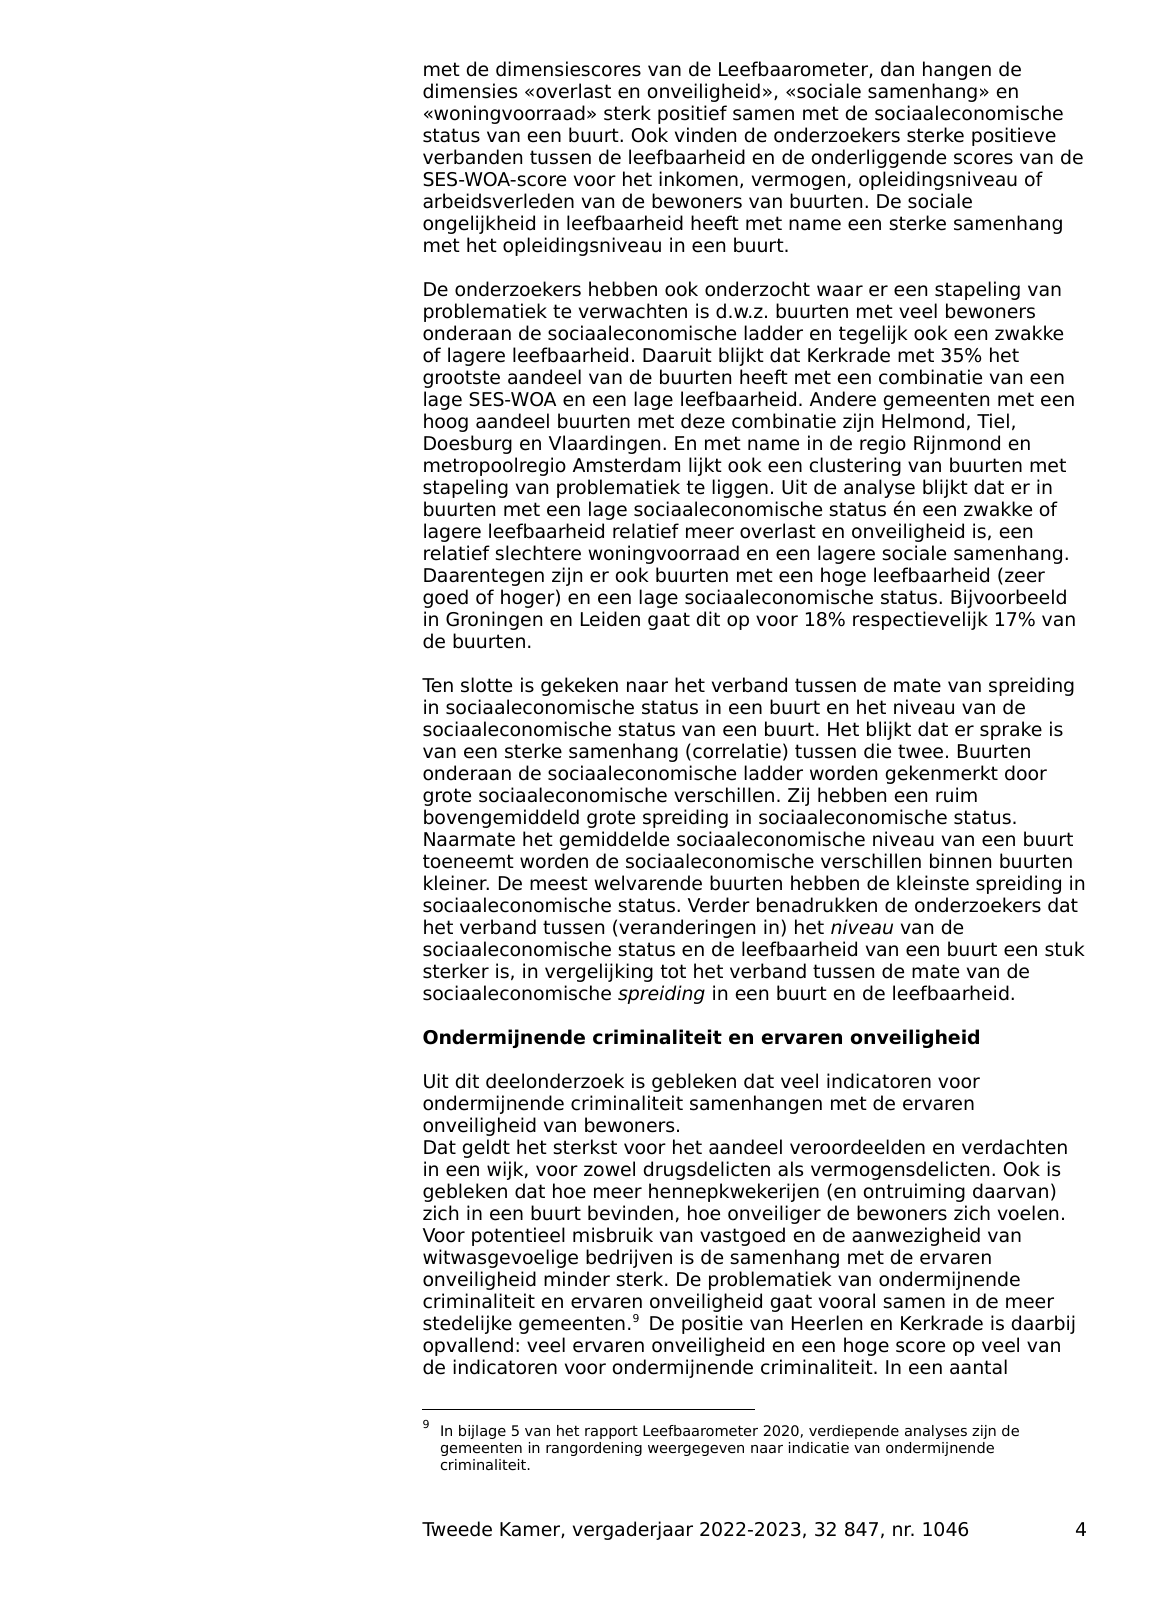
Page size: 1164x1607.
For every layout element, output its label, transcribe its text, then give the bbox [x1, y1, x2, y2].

text Ten slotte is gekeken naar het verband tussen de mate van spreiding in sociaaleconomische status in een buurt en het niveau van de sociaaleconomische status van een buurt. Het blijkt dat er sprake is van een sterke samenhang (correlatie) tussen die twee. Buurten onderaan de sociaaleconomische ladder worden gekenmerkt door grote sociaaleconomische verschillen. Zij hebben een ruim bovengemiddeld grote spreiding in sociaaleconomische status. Naarmate het gemiddelde sociaaleconomische niveau van een buurt toeneemt worden de sociaaleconomische verschillen binnen buurten kleiner. De meest welvarende buurten hebben de kleinste spreiding in sociaaleconomische status. Verder benadrukken de onderzoekers dat het verband tussen (veranderingen in) het niveau van de sociaaleconomische status en de leefbaarheid van een buurt een stuk sterker is, in vergelijking tot het verband tussen de mate van de sociaaleconomische spreiding in een buurt en de leefbaarheid. [422, 675, 1087, 1004]
text met de dimensiescores van de Leefbaarometer, dan hangen de dimensies «overlast en onveiligheid», «sociale samenhang» en «woningvoorraad» sterk positief samen met de sociaaleconomische status van een buurt. Ook vinden de onderzoekers sterke positieve verbanden tussen de leefbaarheid en de onderliggende scores van de SES-WOA-score voor het inkomen, vermogen, opleidingsniveau of arbeidsverleden van de bewoners van buurten. De sociale ongelijkheid in leefbaarheid heeft met name een sterke samenhang met het opleidingsniveau in een buurt. [422, 59, 1087, 257]
text De onderzoekers hebben ook onderzocht waar er een stapeling van problematiek te verwachten is d.w.z. buurten met veel bewoners onderaan de sociaaleconomische ladder en tegelijk ook een zwakke of lagere leefbaarheid. Daaruit blijkt dat Kerkrade met 35% het grootste aandeel van de buurten heeft met een combinatie van een lage SES-WOA en een lage leefbaarheid. Andere gemeenten met een hoog aandeel buurten met deze combinatie zijn Helmond, Tiel, Doesburg en Vlaardingen. En met name in de regio Rijnmond en metropoolregio Amsterdam lijkt ook een clustering van buurten met stapeling van problematiek te liggen. Uit de analyse blijkt dat er in buurten met een lage sociaaleconomische status én een zwakke of lagere leefbaarheid relatief meer overlast en onveiligheid is, een relatief slechtere woningvoorraad en een lagere sociale samenhang. Daarentegen zijn er ook buurten met een hoge leefbaarheid (zeer goed of hoger) en een lage sociaaleconomische status. Bijvoorbeeld in Groningen en Leiden gaat dit op voor 18% respectievelijk 17% van de buurten. [422, 279, 1087, 653]
text In bijlage 5 van het rapport Leefbaarometer 2020, verdiepende analyses zijn de gemeenten in rangordening weergegeven naar indicatie van ondermijnende criminaliteit. [422, 1418, 1087, 1474]
text Uit dit deelonderzoek is gebleken dat veel indicatoren voor ondermijnende criminaliteit samenhangen met de ervaren onveiligheid van bewoners. [422, 1071, 1087, 1137]
subtitle Ondermijnende criminaliteit en ervaren onveiligheid [422, 1027, 1087, 1049]
text Dat geldt het sterkst voor het aandeel veroordeelden en verdachten in een wijk, voor zowel drugsdelicten als vermogensdelicten. Ook is gebleken dat hoe meer hennepkwekerijen (en ontruiming daarvan) zich in een buurt bevinden, hoe onveiliger de bewoners zich voelen. Voor potentieel misbruik van vastgoed en de aanwezigheid van witwasgevoelige bedrijven is de samenhang met de ervaren onveiligheid minder sterk. De problematiek van ondermijnende criminaliteit en ervaren onveiligheid gaat vooral samen in de meer stedelijke gemeenten. De positie van Heerlen en Kerkrade is daarbij opvallend: veel ervaren onveiligheid en een hoge score op veel van de indicatoren voor ondermijnende criminaliteit. In een aantal [422, 1137, 1087, 1379]
